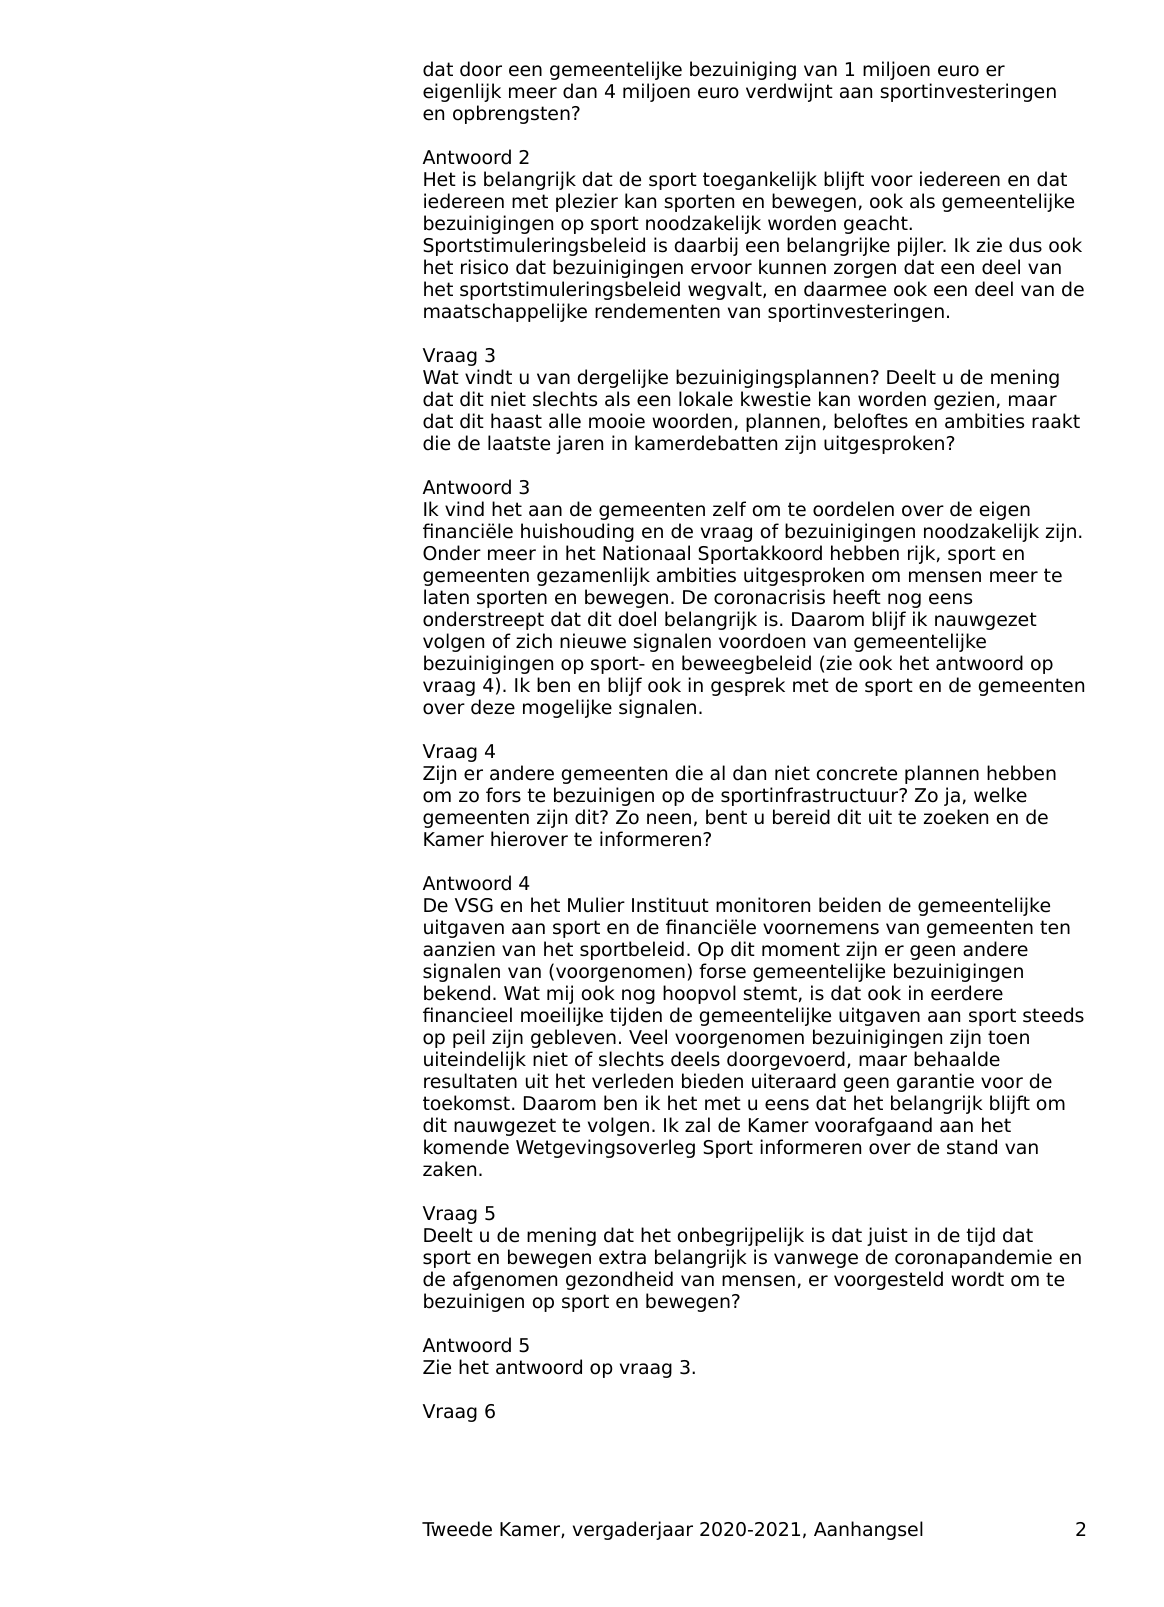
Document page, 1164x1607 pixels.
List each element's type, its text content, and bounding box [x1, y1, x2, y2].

text Wat vindt u van dergelijke bezuinigingsplannen? Deelt u de mening dat dit niet slechts als een lokale kwestie kan worden gezien, maar dat dit haast alle mooie woorden, plannen, beloftes en ambities raakt die de laatste jaren in kamerdebatten zijn uitgesproken? [422, 367, 1087, 455]
text Antwoord 4 [422, 873, 1087, 895]
text Zijn er andere gemeenten die al dan niet concrete plannen hebben om zo fors te bezuinigen op de sportinfrastructuur? Zo ja, welke gemeenten zijn dit? Zo neen, bent u bereid dit uit te zoeken en de Kamer hierover te informeren? [422, 763, 1087, 851]
text Ik vind het aan de gemeenten zelf om te oordelen over de eigen financiële huishouding en de vraag of bezuinigingen noodzakelijk zijn. Onder meer in het Nationaal Sportakkoord hebben rijk, sport en gemeenten gezamenlijk ambities uitgesproken om mensen meer te laten sporten en bewegen. De coronacrisis heeft nog eens onderstreept dat dit doel belangrijk is. Daarom blijf ik nauwgezet volgen of zich nieuwe signalen voordoen van gemeentelijke bezuinigingen op sport- en beweegbeleid (zie ook het antwoord op vraag 4). Ik ben en blijf ook in gesprek met de sport en de gemeenten over deze mogelijke signalen. [422, 499, 1087, 719]
text Antwoord 5 [422, 1335, 1087, 1357]
text dat door een gemeentelijke bezuiniging van 1 miljoen euro er eigenlijk meer dan 4 miljoen euro verdwijnt aan sportinvesteringen en opbrengsten? [422, 59, 1087, 125]
text Vraag 3 [422, 345, 1087, 367]
text Antwoord 2 [422, 147, 1087, 169]
text Vraag 4 [422, 741, 1087, 763]
text Deelt u de mening dat het onbegrijpelijk is dat juist in de tijd dat sport en bewegen extra belangrijk is vanwege de coronapandemie en de afgenomen gezondheid van mensen, er voorgesteld wordt om te bezuinigen op sport en bewegen? [422, 1225, 1087, 1313]
text De VSG en het Mulier Instituut monitoren beiden de gemeentelijke uitgaven aan sport en de financiële voornemens van gemeenten ten aanzien van het sportbeleid. Op dit moment zijn er geen andere signalen van (voorgenomen) forse gemeentelijke bezuinigingen bekend. Wat mij ook nog hoopvol stemt, is dat ook in eerdere financieel moeilijke tijden de gemeentelijke uitgaven aan sport steeds op peil zijn gebleven. Veel voorgenomen bezuinigingen zijn toen uiteindelijk niet of slechts deels doorgevoerd, maar behaalde resultaten uit het verleden bieden uiteraard geen garantie voor de toekomst. Daarom ben ik het met u eens dat het belangrijk blijft om dit nauwgezet te volgen. Ik zal de Kamer voorafgaand aan het komende Wetgevingsoverleg Sport informeren over de stand van zaken. [422, 895, 1087, 1181]
text Antwoord 3 [422, 477, 1087, 499]
text Het is belangrijk dat de sport toegankelijk blijft voor iedereen en dat iedereen met plezier kan sporten en bewegen, ook als gemeentelijke bezuinigingen op sport noodzakelijk worden geacht. Sportstimuleringsbeleid is daarbij een belangrijke pijler. Ik zie dus ook het risico dat bezuinigingen ervoor kunnen zorgen dat een deel van het sportstimuleringsbeleid wegvalt, en daarmee ook een deel van de maatschappelijke rendementen van sportinvesteringen. [422, 169, 1087, 323]
text Vraag 5 [422, 1203, 1087, 1225]
text Zie het antwoord op vraag 3. [422, 1357, 1087, 1379]
text Vraag 6 [422, 1401, 1087, 1423]
